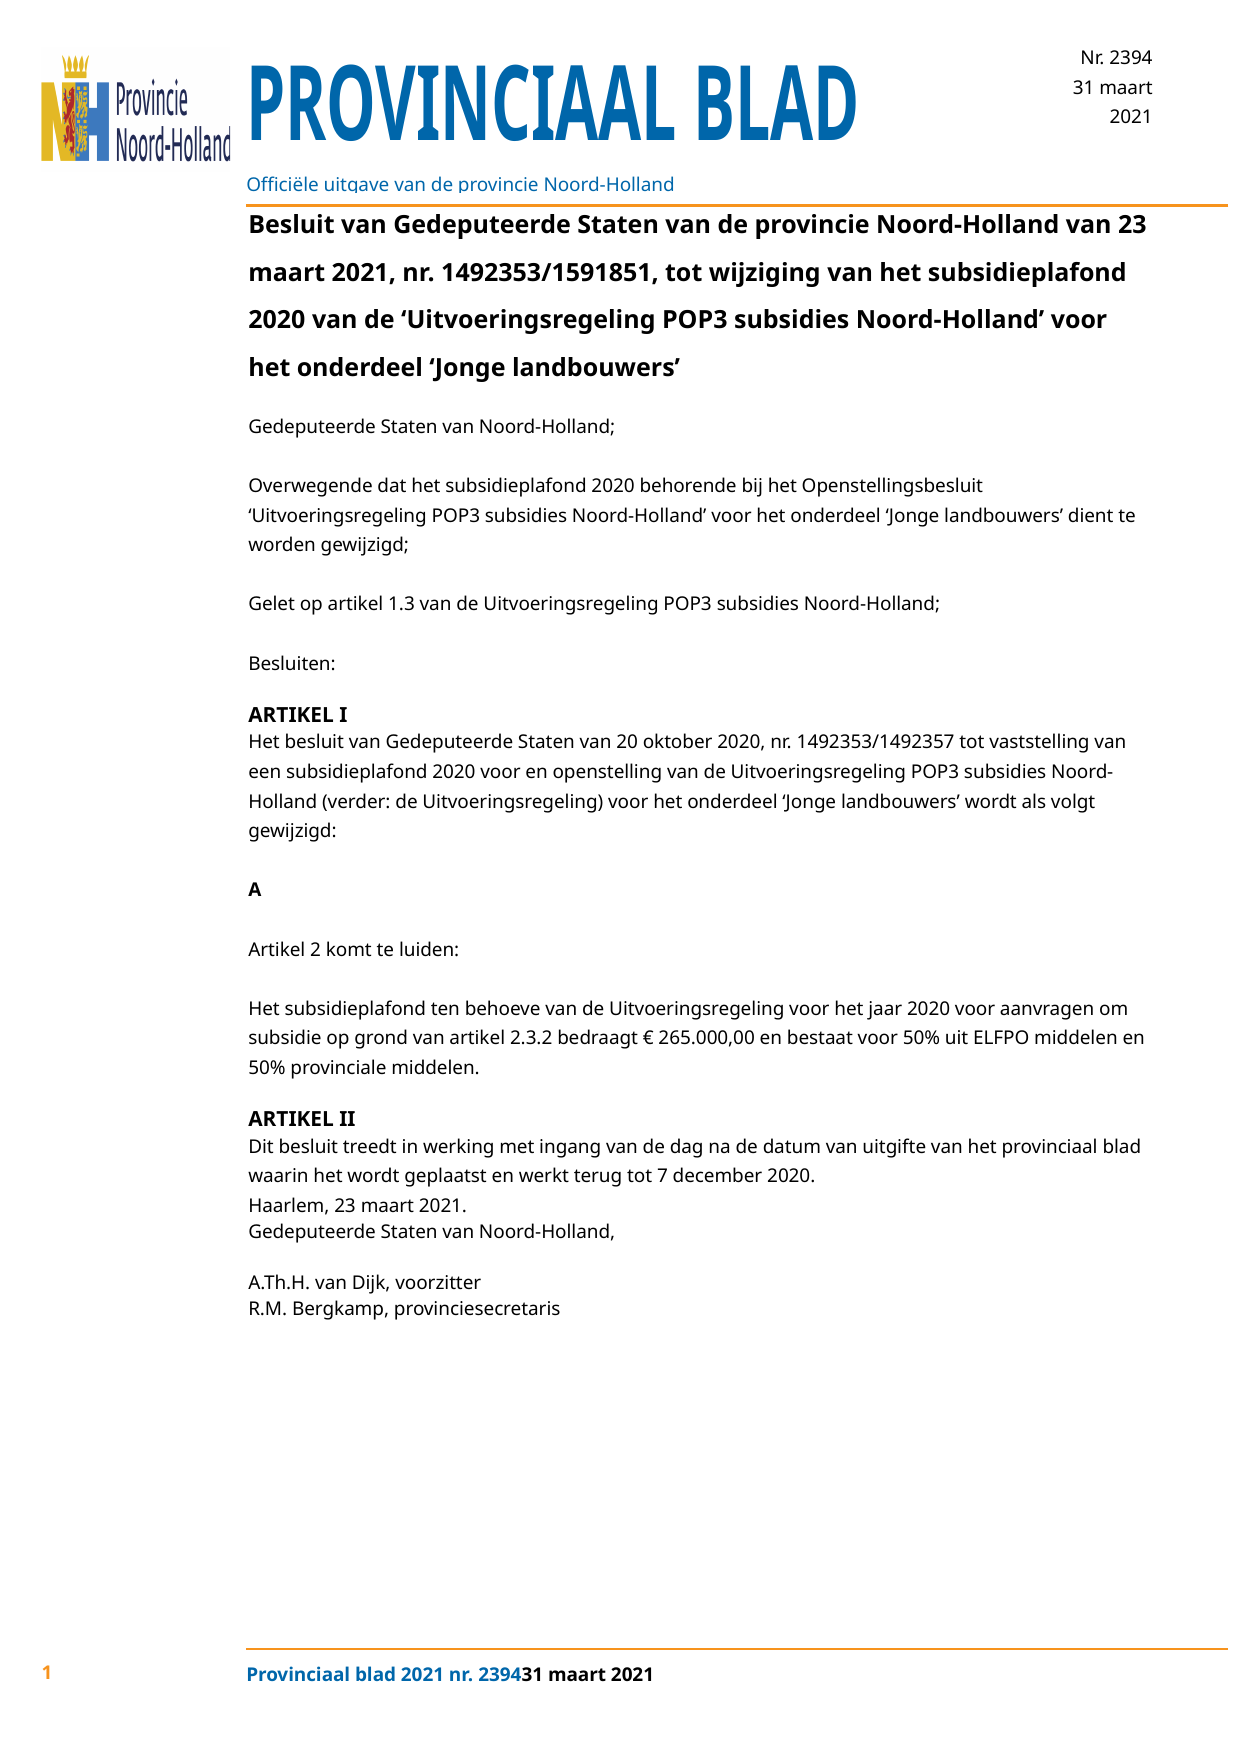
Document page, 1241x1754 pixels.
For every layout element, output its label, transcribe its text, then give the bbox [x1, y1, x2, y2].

text A [248, 877, 1152, 902]
text Besluiten: [248, 650, 1152, 676]
text ARTIKEL I [248, 700, 1152, 729]
picture [41, 47, 231, 172]
text Het besluit van Gedeputeerde Staten van 20 oktober 2020, nr. 1492353/1492357 tot vaststelling van een subsidieplafond 2020 voor en openstelling van de Uitvoeringsregeling POP3 subsidies Noord-Holland (verder: de Uitvoeringsregeling) voor het onderdeel ‘Jonge landbouwers’ wordt als volgt gewijzigd: [248, 729, 1152, 843]
text Gedeputeerde Staten van Noord-Holland, [248, 1218, 1152, 1243]
text Gedeputeerde Staten van Noord-Holland; [248, 413, 1152, 439]
text Haarlem, 23 maart 2021. [248, 1192, 1152, 1218]
text Gelet op artikel 1.3 van de Uitvoeringsregeling POP3 subsidies Noord-Holland; [248, 591, 1152, 616]
text Artikel 2 komt te luiden: [248, 936, 1152, 961]
text Overwegende dat het subsidieplafond 2020 behorende bij het Openstellingsbesluit ‘Uitvoeringsregeling POP3 subsidies Noord-Holland’ voor het onderdeel ‘Jonge landbouwers’ dient te worden gewijzigd; [248, 472, 1152, 557]
text Het subsidieplafond ten behoeve van de Uitvoeringsregeling voor het jaar 2020 voor aanvragen om subsidie op grond van artikel 2.3.2 bedraagt € 265.000,00 en bestaat voor 50% uit ELFPO middelen en 50% provinciale middelen. [248, 995, 1152, 1080]
text ARTIKEL II [248, 1104, 1152, 1133]
text A.Th.H. van Dijk, voorzitter [248, 1269, 1152, 1295]
text Besluit van Gedeputeerde Staten van de provincie Noord-Holland van 23 maart 2021, nr. 1492353/1591851, tot wijziging van het subsidieplafond 2020 van de ‘Uitvoeringsregeling POP3 subsidies Noord-Holland’ voor het onderdeel ‘Jonge landbouwers’ [248, 207, 1152, 384]
text R.M. Bergkamp, provinciesecretaris [248, 1295, 1152, 1321]
text Dit besluit treedt in werking met ingang van de dag na de datum van uitgifte van het provinciaal blad waarin het wordt geplaatst en werkt terug tot 7 december 2020. [248, 1133, 1152, 1188]
